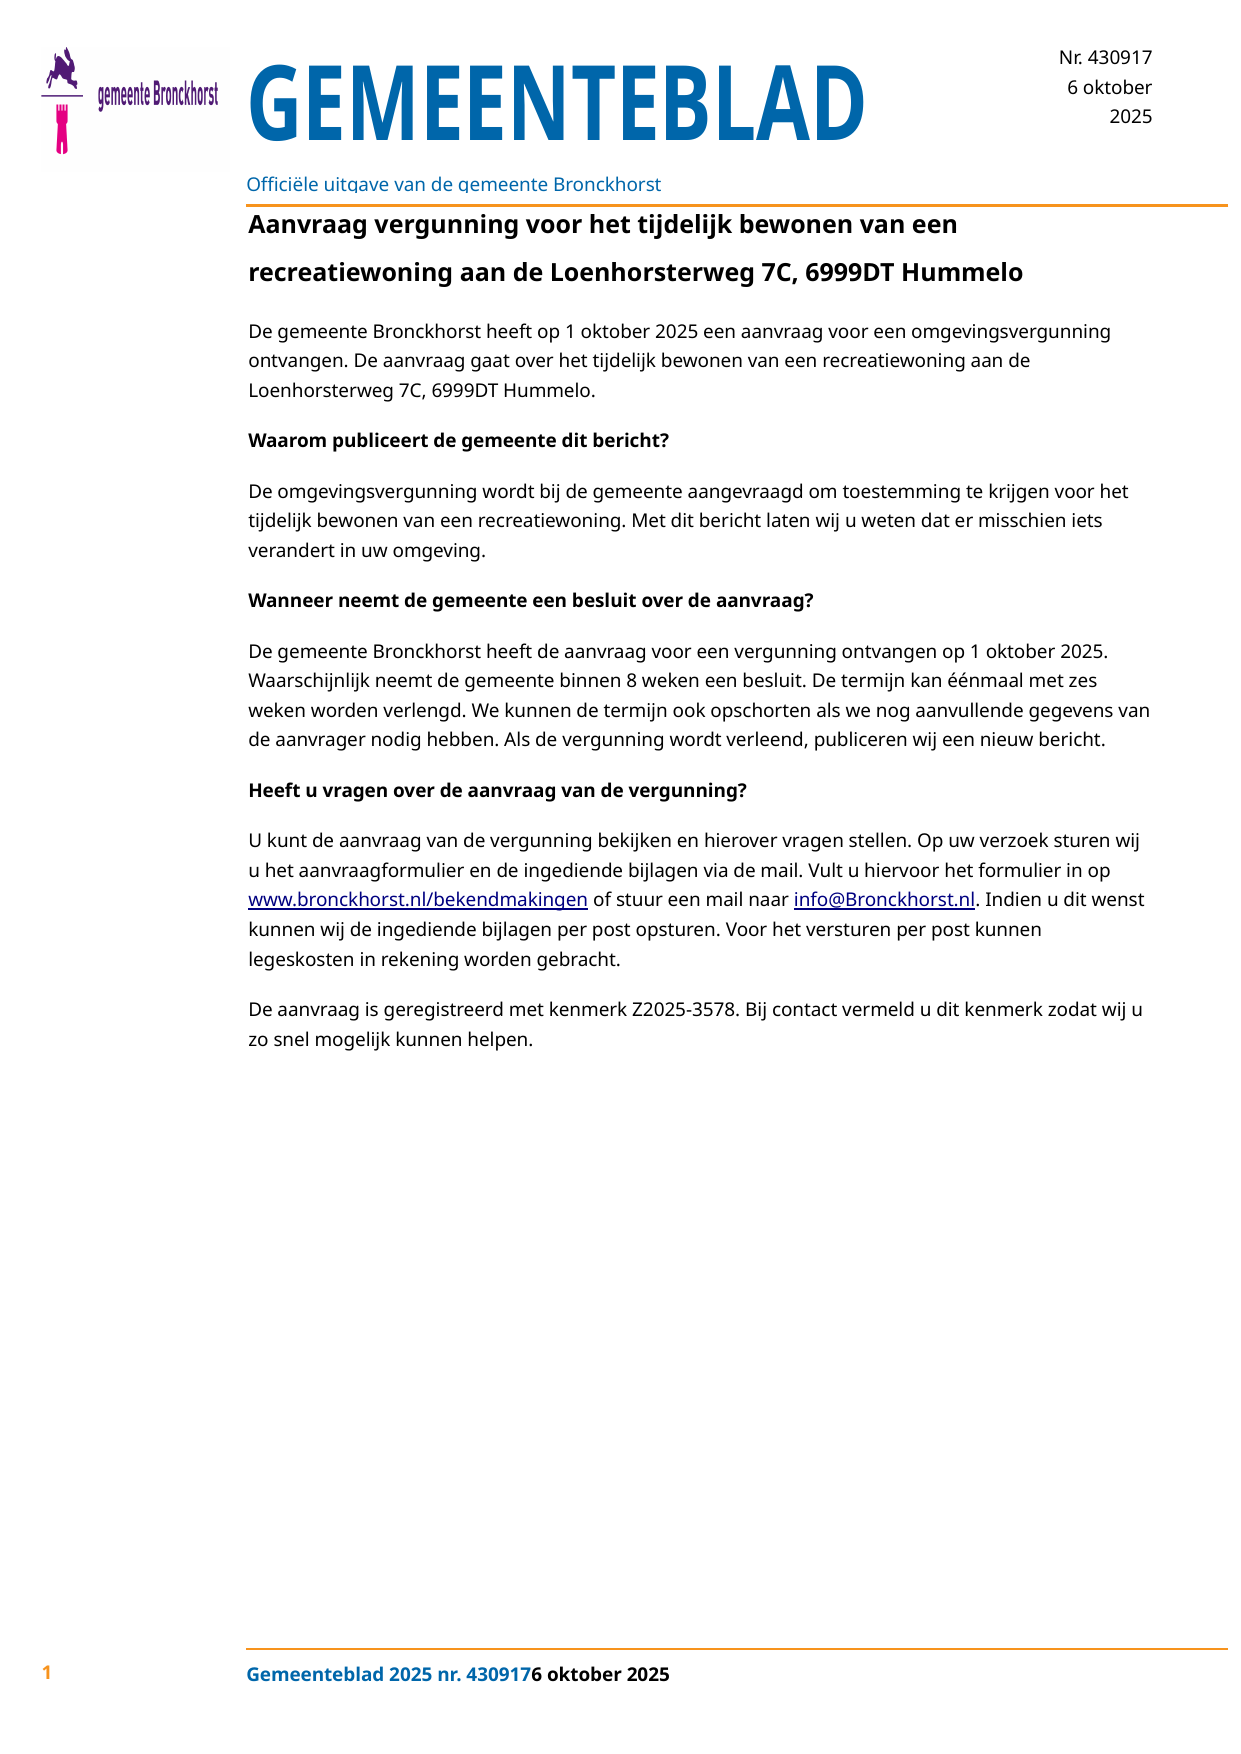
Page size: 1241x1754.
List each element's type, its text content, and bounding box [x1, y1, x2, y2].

text Wanneer neemt de gemeente een besluit over de aanvraag? [248, 587, 1152, 613]
text De aanvraag is geregistreerd met kenmerk Z2025-3578. Bij contact vermeld u dit kenmerk zodat wij u zo snel mogelijk kunnen helpen. [248, 996, 1152, 1052]
text De gemeente Bronckhorst heeft op 1 oktober 2025 een aanvraag voor een omgevingsvergunning ontvangen. De aanvraag gaat over het tijdelijk bewonen van een recreatiewoning aan de Loenhorsterweg 7C, 6999DT Hummelo. [248, 318, 1152, 403]
text De gemeente Bronckhorst heeft de aanvraag voor een vergunning ontvangen op 1 oktober 2025. Waarschijnlijk neemt de gemeente binnen 8 weken een besluit. De termijn kan éénmaal met zes weken worden verlengd. We kunnen de termijn ook opschorten als we nog aanvullende gegevens van de aanvrager nodig hebben. Als de vergunning wordt verleend, publiceren wij een nieuw bericht. [248, 638, 1152, 752]
text Aanvraag vergunning voor het tijdelijk bewonen van een recreatiewoning aan de Loenhorsterweg 7C, 6999DT Hummelo [248, 207, 1152, 288]
text Heeft u vragen over de aanvraag van de vergunning? [248, 777, 1152, 803]
text De omgevingsvergunning wordt bij de gemeente aangevraagd om toestemming te krijgen voor het tijdelijk bewonen van een recreatiewoning. Met dit bericht laten wij u weten dat er misschien iets verandert in uw omgeving. [248, 478, 1152, 563]
text Waarom publiceert de gemeente dit bericht? [248, 427, 1152, 453]
text U kunt de aanvraag van de vergunning bekijken en hierover vragen stellen. Op uw verzoek sturen wij u het aanvraagformulier en de ingediende bijlagen via de mail. Vult u hiervoor het formulier in op www.bronckhorst.nl/bekendmakingen of stuur een mail naar info@Bronckhorst.nl. Indien u dit wenst kunnen wij de ingediende bijlagen per post opsturen. Voor het versturen per post kunnen legeskosten in rekening worden gebracht. [248, 827, 1152, 972]
picture [41, 47, 231, 172]
